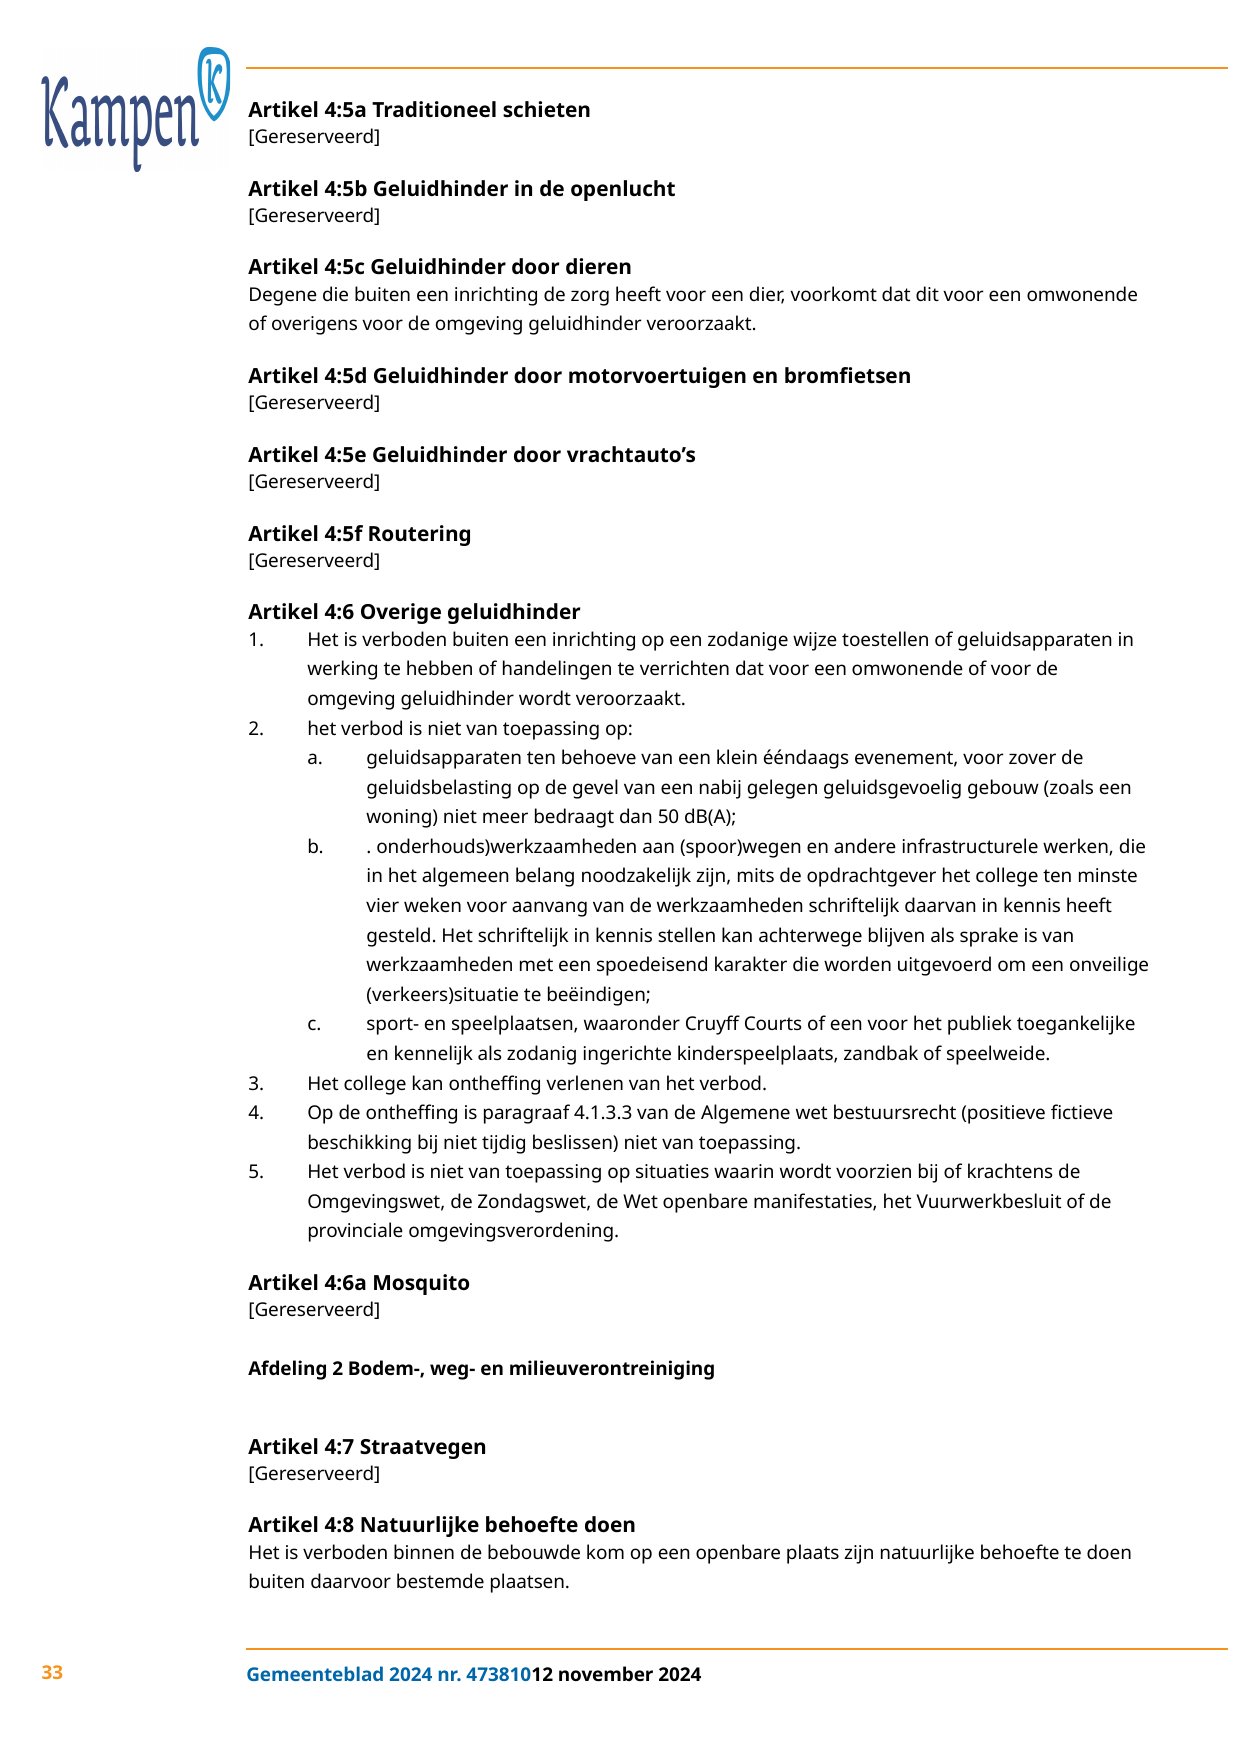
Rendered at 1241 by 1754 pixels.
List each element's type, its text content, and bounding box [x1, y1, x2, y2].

text Artikel 4:5f Routering [248, 519, 1152, 547]
text [Gereserveerd] [248, 1460, 1152, 1486]
text [Gereserveerd] [248, 123, 1152, 149]
text Afdeling 2 Bodem-, weg- en milieuverontreiniging [248, 1356, 1152, 1381]
text Artikel 4:5e Geluidhinder door vrachtauto’s [248, 440, 1152, 468]
text Artikel 4:5b Geluidhinder in de openlucht [248, 174, 1152, 202]
text Artikel 4:7 Straatvegen [248, 1432, 1152, 1460]
text Artikel 4:5c Geluidhinder door dieren [248, 252, 1152, 281]
text Het is verboden binnen de bebouwde kom op een openbare plaats zijn natuurlijke behoefte te doen buiten daarvoor bestemde plaatsen. [248, 1539, 1152, 1594]
text Artikel 4:6 Overige geluidhinder [248, 597, 1152, 626]
text Artikel 4:6a Mosquito [248, 1268, 1152, 1296]
list Op de ontheffing is paragraaf 4.1.3.3 van de Algemene wet bestuursrecht (positieve fictieve beschikking bij niet tijdig beslissen) niet van toepassing. [248, 1099, 1152, 1154]
text Artikel 4:8 Natuurlijke behoefte doen [248, 1511, 1152, 1539]
list Het college kan ontheffing verlenen van het verbod. [248, 1070, 1152, 1095]
text [Gereserveerd] [248, 202, 1152, 228]
list sport- en speelplaatsen, waaronder Cruyff Courts of een voor het publiek toegankelijke en kennelijk als zodanig ingerichte kinderspeelplaats, zandbak of speelweide. [307, 1011, 1152, 1066]
text [Gereserveerd] [248, 547, 1152, 573]
list Het verbod is niet van toepassing op situaties waarin wordt voorzien bij of krachtens de Omgevingswet, de Zondagswet, de Wet openbare manifestaties, het Vuurwerkbesluit of de provinciale omgevingsverordening. [248, 1158, 1152, 1243]
list het verbod is niet van toepassing op: [248, 715, 1152, 740]
list . onderhouds)werkzaamheden aan (spoor)wegen en andere infrastructurele werken, die in het algemeen belang noodzakelijk zijn, mits de opdrachtgever het college ten minste vier weken voor aanvang van de werkzaamheden schriftelijk daarvan in kennis heeft gesteld. Het schriftelijk in kennis stellen kan achterwege blijven als sprake is van werkzaamheden met een spoedeisend karakter die worden uitgevoerd om een onveilige (verkeers)situatie te beëindigen; [307, 833, 1152, 1007]
list geluidsapparaten ten behoeve van een klein ééndaags evenement, voor zover de geluidsbelasting op de gevel van een nabij gelegen geluidsgevoelig gebouw (zoals een woning) niet meer bedraagt dan 50 dB(A); [307, 744, 1152, 829]
text [Gereserveerd] [248, 468, 1152, 494]
text [Gereserveerd] [248, 1296, 1152, 1322]
picture [41, 47, 231, 172]
text Artikel 4:5a Traditioneel schieten [248, 95, 1152, 123]
text Artikel 4:5d Geluidhinder door motorvoertuigen en bromfietsen [248, 361, 1152, 389]
list Het is verboden buiten een inrichting op een zodanige wijze toestellen of geluidsapparaten in werking te hebben of handelingen te verrichten dat voor een omwonende of voor de omgeving geluidhinder wordt veroorzaakt. [248, 626, 1152, 711]
text Degene die buiten een inrichting de zorg heeft voor een dier, voorkomt dat dit voor een omwonende of overigens voor de omgeving geluidhinder veroorzaakt. [248, 281, 1152, 336]
text [Gereserveerd] [248, 389, 1152, 415]
